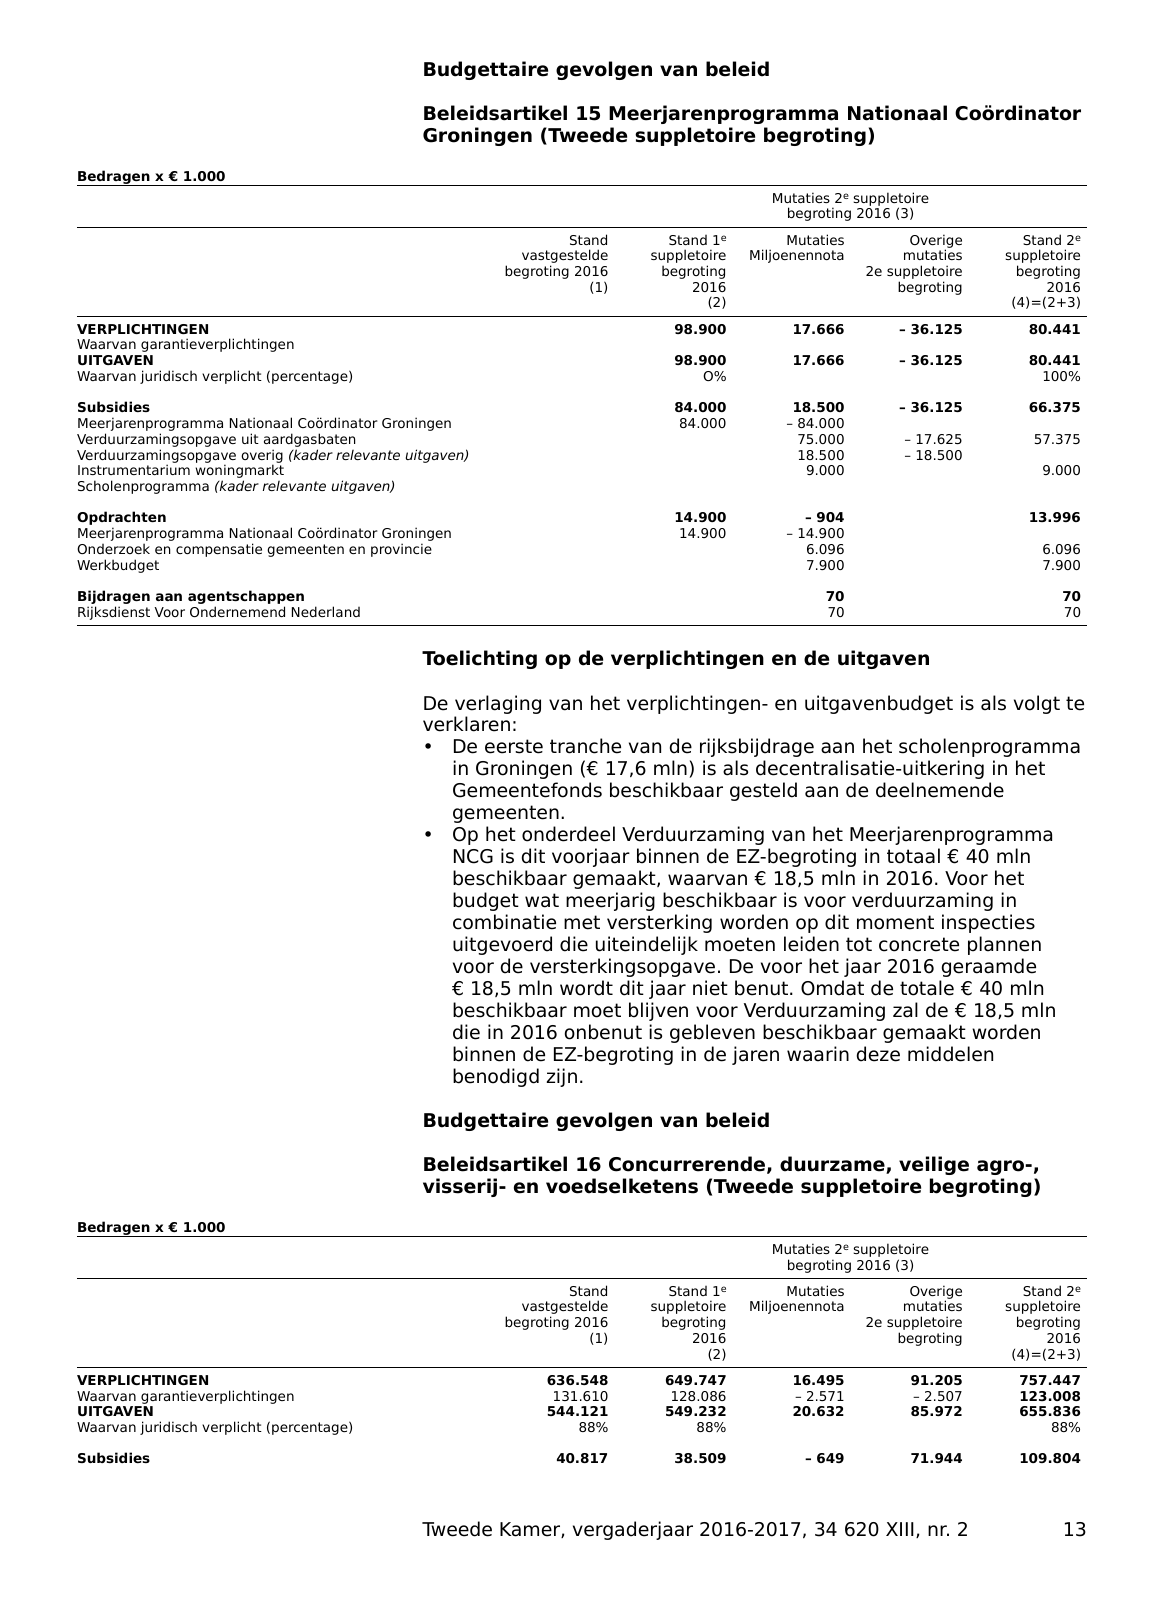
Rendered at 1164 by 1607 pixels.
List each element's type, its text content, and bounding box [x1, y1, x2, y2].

subtitle Toelichting op de verplichtingen en de uitgaven [422, 648, 1087, 670]
table_cell 14.900 [614, 526, 732, 542]
table_cell – 14.900 [732, 526, 850, 542]
table_cell 18.500 [732, 400, 850, 416]
table_cell 98.900 [614, 317, 732, 337]
table_cell 70 [969, 589, 1087, 604]
table_cell 18.500 [732, 447, 850, 463]
table_cell Waarvan garantieverplichtingen [77, 337, 496, 353]
table_cell [614, 589, 732, 604]
table_cell [77, 1237, 496, 1278]
table_cell [850, 542, 968, 557]
table_cell 131.610 [496, 1388, 614, 1404]
table_cell [614, 605, 732, 625]
table_cell [496, 573, 614, 589]
table_cell 123.008 [969, 1388, 1087, 1404]
table_cell [850, 526, 968, 542]
table_cell [614, 384, 732, 400]
table_cell [496, 337, 614, 353]
table_cell Waarvan juridisch verplicht (percentage) [77, 1420, 496, 1436]
table_cell 636.548 [496, 1368, 614, 1388]
table_cell [732, 573, 850, 589]
table_cell [969, 186, 1087, 227]
table_cell [496, 542, 614, 557]
table_cell [732, 369, 850, 384]
table_cell 38.509 [614, 1451, 732, 1467]
table_cell 84.000 [614, 416, 732, 432]
table_cell [496, 369, 614, 384]
table_cell [732, 384, 850, 400]
table_cell 128.086 [614, 1388, 732, 1404]
table_cell 7.900 [969, 558, 1087, 573]
table_cell [969, 495, 1087, 510]
table_cell Mutaties 2e suppletoire begroting 2016 (3) [732, 186, 968, 227]
table_cell [850, 558, 968, 573]
table_cell 75.000 [732, 432, 850, 447]
table_cell [614, 186, 732, 227]
table_cell [850, 589, 968, 604]
table_cell 80.441 [969, 317, 1087, 337]
table_cell [614, 1436, 732, 1451]
table_cell [614, 558, 732, 573]
table_cell [969, 526, 1087, 542]
table_cell 549.232 [614, 1404, 732, 1420]
table_cell [969, 1237, 1087, 1278]
table_cell Onderzoek en compensatie gemeenten en provincie [77, 542, 496, 557]
table_cell [496, 1436, 614, 1451]
table_cell Werkbudget [77, 558, 496, 573]
table_cell – 18.500 [850, 447, 968, 463]
table_cell Waarvan garantieverplichtingen [77, 1388, 496, 1404]
table_cell [732, 337, 850, 353]
table_cell [496, 558, 614, 573]
table_cell Stand 1e suppletoire begroting 2016 (2) [614, 228, 732, 316]
table_cell 757.447 [969, 1368, 1087, 1388]
table_cell Subsidies [77, 1451, 496, 1467]
table_cell Stand 1e suppletoire begroting 2016 (2) [614, 1279, 732, 1367]
table_cell [614, 542, 732, 557]
table_cell – 36.125 [850, 400, 968, 416]
table_cell Stand 2e suppletoire begroting 2016 (4)=(2+3) [969, 228, 1087, 316]
table_cell [496, 1237, 614, 1278]
table_cell [732, 479, 850, 494]
table_cell Instrumentarium woningmarkt [77, 463, 496, 479]
table_cell 66.375 [969, 400, 1087, 416]
table_cell Mutaties 2e suppletoire begroting 2016 (3) [732, 1237, 968, 1278]
table_cell 70 [969, 605, 1087, 625]
table_header Bedragen x € 1.000 [77, 1220, 1087, 1236]
table_cell Overige mutaties 2e suppletoire begroting [850, 228, 968, 316]
table_cell 6.096 [969, 542, 1087, 557]
table_cell – 84.000 [732, 416, 850, 432]
subtitle Beleidsartikel 16 Concurrerende, duurzame, veilige agro-, visserij- en voedselketens (Tweede suppletoire begroting) [422, 1154, 1087, 1198]
text • De eerste tranche van de rijksbijdrage aan het scholenprogramma in Groningen (€ 17,6 mln) is als decentralisatie-uitkering in het Gemeentefonds beschikbaar gesteld aan de deelnemende gemeenten. [422, 736, 1087, 824]
table_cell [496, 479, 614, 494]
table_cell – 649 [732, 1451, 850, 1467]
table_cell [614, 1237, 732, 1278]
table_cell Verduurzamingsopgave uit aardgasbaten [77, 432, 496, 447]
table_cell [496, 495, 614, 510]
table_cell [496, 353, 614, 369]
text • Op het onderdeel Verduurzaming van het Meerjarenprogramma NCG is dit voorjaar binnen de EZ-begroting in totaal € 40 mln beschikbaar gemaakt, waarvan € 18,5 mln in 2016. Voor het budget wat meerjarig beschikbaar is voor verduurzaming in combinatie met versterking worden op dit moment inspecties uitgevoerd die uiteindelijk moeten leiden tot concrete plannen voor de versterkingsopgave. De voor het jaar 2016 geraamde € 18,5 mln wordt dit jaar niet benut. Omdat de totale € 40 mln beschikbaar moet blijven voor Verduurzaming zal de € 18,5 mln die in 2016 onbenut is gebleven beschikbaar gemaakt worden binnen de EZ-begroting in de jaren waarin deze middelen benodigd zijn. [422, 824, 1087, 1088]
table_cell [969, 479, 1087, 494]
table_cell 13.996 [969, 510, 1087, 526]
table_cell [496, 416, 614, 432]
table_cell Overige mutaties 2e suppletoire begroting [850, 1279, 968, 1367]
table_cell 91.205 [850, 1368, 968, 1388]
table_cell [614, 495, 732, 510]
table_cell 6.096 [732, 542, 850, 557]
table_cell [732, 1420, 850, 1436]
table_cell [77, 1279, 496, 1367]
subtitle Beleidsartikel 15 Meerjarenprogramma Nationaal Coördinator Groningen (Tweede suppletoire begroting) [422, 103, 1087, 147]
table_cell 57.375 [969, 432, 1087, 447]
table_cell 88% [496, 1420, 614, 1436]
table_cell [614, 479, 732, 494]
table_cell VERPLICHTINGEN [77, 317, 496, 337]
subtitle Budgettaire gevolgen van beleid [422, 59, 1087, 81]
table_cell 7.900 [732, 558, 850, 573]
table_cell UITGAVEN [77, 1404, 496, 1420]
table_cell 85.972 [850, 1404, 968, 1420]
table_cell 80.441 [969, 353, 1087, 369]
subtitle Budgettaire gevolgen van beleid [422, 1110, 1087, 1132]
table_cell Mutaties Miljoenennota [732, 1279, 850, 1367]
table_cell – 2.571 [732, 1388, 850, 1404]
table_cell 649.747 [614, 1368, 732, 1388]
table_cell 70 [732, 589, 850, 604]
table_cell [850, 495, 968, 510]
table_cell 98.900 [614, 353, 732, 369]
table_cell VERPLICHTINGEN [77, 1368, 496, 1388]
table_cell 40.817 [496, 1451, 614, 1467]
table_cell [496, 317, 614, 337]
table_cell 9.000 [732, 463, 850, 479]
table_cell 655.836 [969, 1404, 1087, 1420]
table_cell Bijdragen aan agentschappen [77, 589, 496, 604]
table_cell – 36.125 [850, 317, 968, 337]
table_cell [614, 447, 732, 463]
table_cell 17.666 [732, 317, 850, 337]
table_cell [496, 447, 614, 463]
table_cell [496, 384, 614, 400]
table_cell O% [614, 369, 732, 384]
table_cell Rijksdienst Voor Ondernemend Nederland [77, 605, 496, 625]
table_cell [850, 605, 968, 625]
table_cell 9.000 [969, 463, 1087, 479]
table_cell 109.804 [969, 1451, 1087, 1467]
table_cell [732, 1436, 850, 1451]
text De verlaging van het verplichtingen- en uitgavenbudget is als volgt te verklaren: [422, 692, 1087, 736]
table_cell 84.000 [614, 400, 732, 416]
table_cell – 17.625 [850, 432, 968, 447]
table_cell [77, 384, 496, 400]
table_header Bedragen x € 1.000 [77, 169, 1087, 185]
table_cell [850, 384, 968, 400]
table_cell [850, 510, 968, 526]
table_cell Stand vastgestelde begroting 2016 (1) [496, 228, 614, 316]
table_cell [850, 1436, 968, 1451]
table_cell Scholenprogramma (kader relevante uitgaven) [77, 479, 496, 494]
table_cell [969, 337, 1087, 353]
table_cell [496, 510, 614, 526]
table_cell Meerjarenprogramma Nationaal Coördinator Groningen [77, 416, 496, 432]
table_cell Stand vastgestelde begroting 2016 (1) [496, 1279, 614, 1367]
table_cell [496, 589, 614, 604]
table_cell [496, 432, 614, 447]
table_cell Opdrachten [77, 510, 496, 526]
table_cell – 2.507 [850, 1388, 968, 1404]
table_cell 88% [614, 1420, 732, 1436]
table_cell [614, 337, 732, 353]
table_cell [969, 384, 1087, 400]
table_cell [77, 495, 496, 510]
table_cell [969, 447, 1087, 463]
table_cell [850, 337, 968, 353]
table_cell [77, 1436, 496, 1451]
table_cell [969, 1436, 1087, 1451]
table_cell 16.495 [732, 1368, 850, 1388]
table_cell – 904 [732, 510, 850, 526]
table_cell [496, 526, 614, 542]
table_cell Waarvan juridisch verplicht (percentage) [77, 369, 496, 384]
table_cell 14.900 [614, 510, 732, 526]
table_cell [77, 228, 496, 316]
table_cell [850, 416, 968, 432]
table_cell [496, 186, 614, 227]
table_cell Meerjarenprogramma Nationaal Coördinator Groningen [77, 526, 496, 542]
table_cell Subsidies [77, 400, 496, 416]
table_cell 544.121 [496, 1404, 614, 1420]
table_cell UITGAVEN [77, 353, 496, 369]
table_cell [850, 573, 968, 589]
table_cell 70 [732, 605, 850, 625]
table_cell [614, 432, 732, 447]
table_cell [850, 479, 968, 494]
table_cell – 36.125 [850, 353, 968, 369]
table_cell [732, 495, 850, 510]
table_cell [77, 573, 496, 589]
table_cell [969, 573, 1087, 589]
table_cell Stand 2e suppletoire begroting 2016 (4)=(2+3) [969, 1279, 1087, 1367]
table_cell [850, 463, 968, 479]
table_cell [77, 186, 496, 227]
table_cell Mutaties Miljoenennota [732, 228, 850, 316]
table_cell [496, 605, 614, 625]
table_cell [850, 1420, 968, 1436]
table_cell [850, 369, 968, 384]
table_cell 20.632 [732, 1404, 850, 1420]
table_cell Verduurzamingsopgave overig (kader relevante uitgaven) [77, 447, 496, 463]
table_cell 71.944 [850, 1451, 968, 1467]
table_cell 17.666 [732, 353, 850, 369]
table_cell [496, 463, 614, 479]
table_cell [614, 573, 732, 589]
table_cell 100% [969, 369, 1087, 384]
table_cell [969, 416, 1087, 432]
table_cell 88% [969, 1420, 1087, 1436]
table_cell [614, 463, 732, 479]
table_cell [496, 400, 614, 416]
